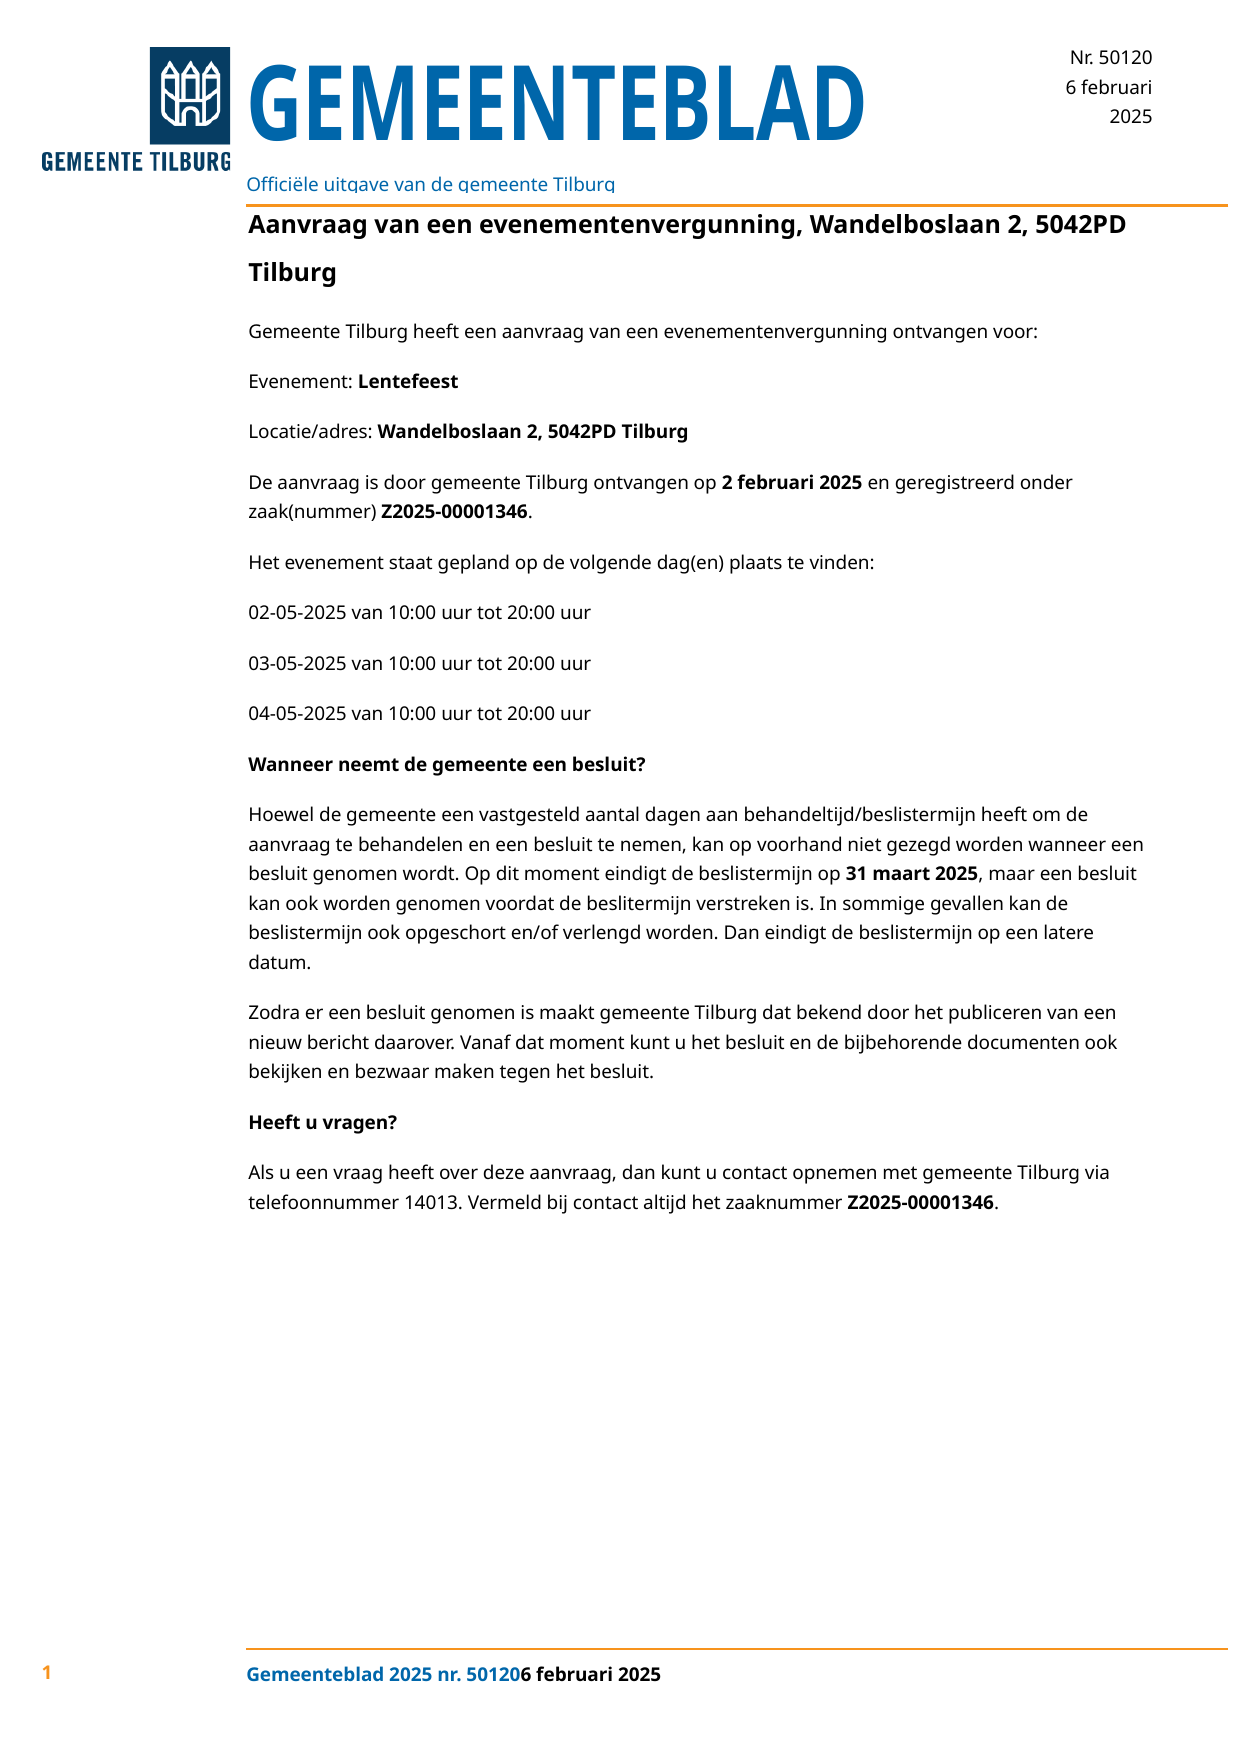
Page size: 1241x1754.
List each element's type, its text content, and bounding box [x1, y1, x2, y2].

text Aanvraag van een evenementenvergunning, Wandelboslaan 2, 5042PD Tilburg [248, 207, 1152, 288]
text Heeft u vragen? [248, 1109, 1152, 1135]
text Evenement: Lentefeest [248, 368, 1152, 394]
text Wanneer neemt de gemeente een besluit? [248, 751, 1152, 777]
text De aanvraag is door gemeente Tilburg ontvangen op 2 februari 2025 en geregistreerd onder zaak(nummer) Z2025-00001346. [248, 469, 1152, 524]
text 03-05-2025 van 10:00 uur tot 20:00 uur [248, 650, 1152, 676]
text 04-05-2025 van 10:00 uur tot 20:00 uur [248, 700, 1152, 726]
text Het evenement staat gepland op de volgende dag(en) plaats te vinden: [248, 549, 1152, 575]
text Locatie/adres: Wandelboslaan 2, 5042PD Tilburg [248, 419, 1152, 444]
text 02-05-2025 van 10:00 uur tot 20:00 uur [248, 599, 1152, 625]
text Als u een vraag heeft over deze aanvraag, dan kunt u contact opnemen met gemeente Tilburg via telefoonnummer 14013. Vermeld bij contact altijd het zaaknummer Z2025-00001346. [248, 1159, 1152, 1215]
picture [41, 47, 231, 172]
text Hoewel de gemeente een vastgesteld aantal dagen aan behandeltijd/beslistermijn heeft om de aanvraag te behandelen en een besluit te nemen, kan op voorhand niet gezegd worden wanneer een besluit genomen wordt. Op dit moment eindigt de beslistermijn op 31 maart 2025, maar een besluit kan ook worden genomen voordat de beslitermijn verstreken is. In sommige gevallen kan de beslistermijn ook opgeschort en/of verlengd worden. Dan eindigt de beslistermijn op een latere datum. [248, 801, 1152, 975]
text Zodra er een besluit genomen is maakt gemeente Tilburg dat bekend door het publiceren van een nieuw bericht daarover. Vanaf dat moment kunt u het besluit en de bijbehorende documenten ook bekijken en bezwaar maken tegen het besluit. [248, 999, 1152, 1084]
text Gemeente Tilburg heeft een aanvraag van een evenementenvergunning ontvangen voor: [248, 318, 1152, 344]
